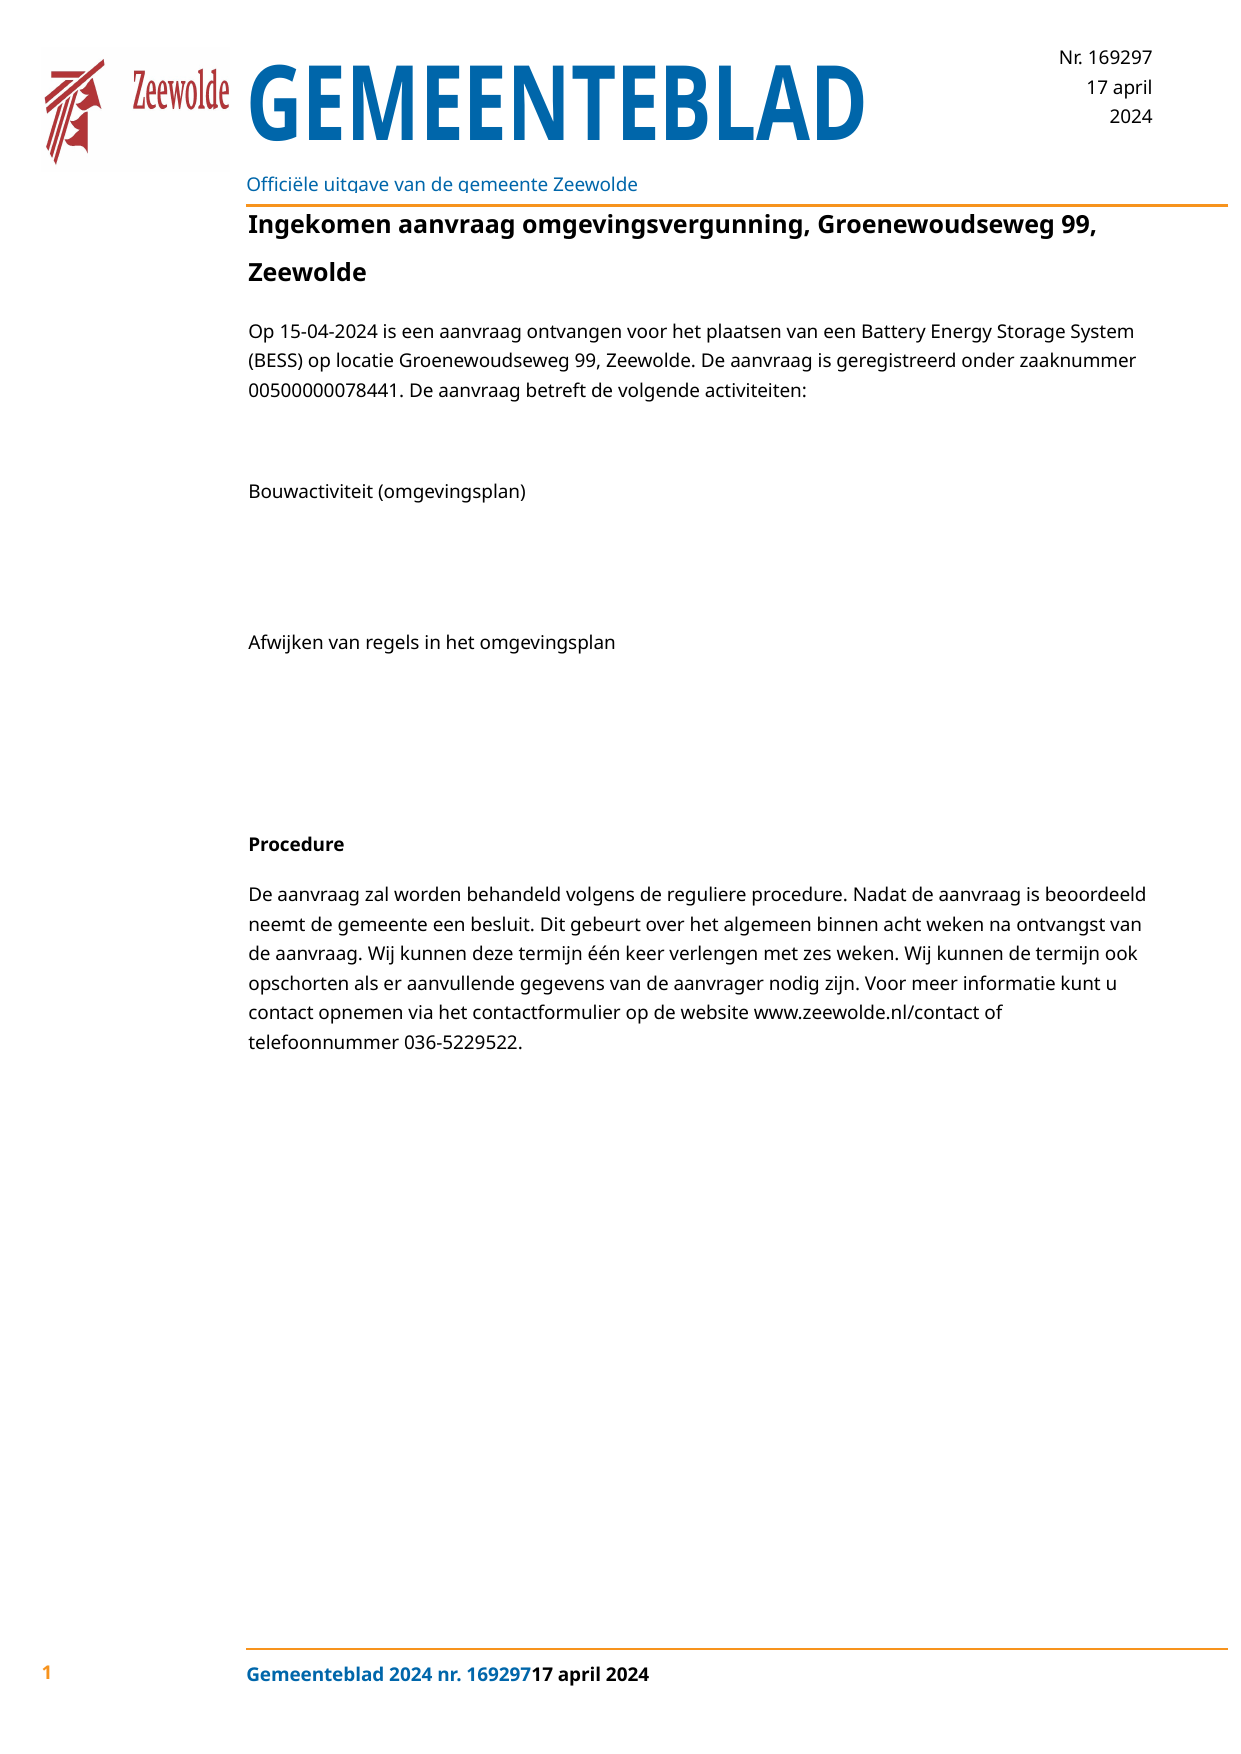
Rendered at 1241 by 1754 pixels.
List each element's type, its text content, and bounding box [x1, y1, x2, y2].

text Bouwactiviteit (omgevingsplan) [248, 478, 1152, 504]
text Afwijken van regels in het omgevingsplan [248, 629, 1152, 655]
text Procedure [248, 831, 1152, 857]
text De aanvraag zal worden behandeld volgens de reguliere procedure. Nadat de aanvraag is beoordeeld neemt de gemeente een besluit. Dit gebeurt over het algemeen binnen acht weken na ontvangst van de aanvraag. Wij kunnen deze termijn één keer verlengen met zes weken. Wij kunnen de termijn ook opschorten als er aanvullende gegevens van de aanvrager nodig zijn. Voor meer informatie kunt u contact opnemen via het contactformulier op de website www.zeewolde.nl/contact of telefoonnummer 036-5229522. [248, 881, 1152, 1055]
text Ingekomen aanvraag omgevingsvergunning, Groenewoudseweg 99, Zeewolde [248, 207, 1152, 288]
text Op 15-04-2024 is een aanvraag ontvangen voor het plaatsen van een Battery Energy Storage System (BESS) op locatie Groenewoudseweg 99, Zeewolde. De aanvraag is geregistreerd onder zaaknummer 00500000078441. De aanvraag betreft de volgende activiteiten: [248, 318, 1152, 403]
picture [41, 47, 231, 172]
